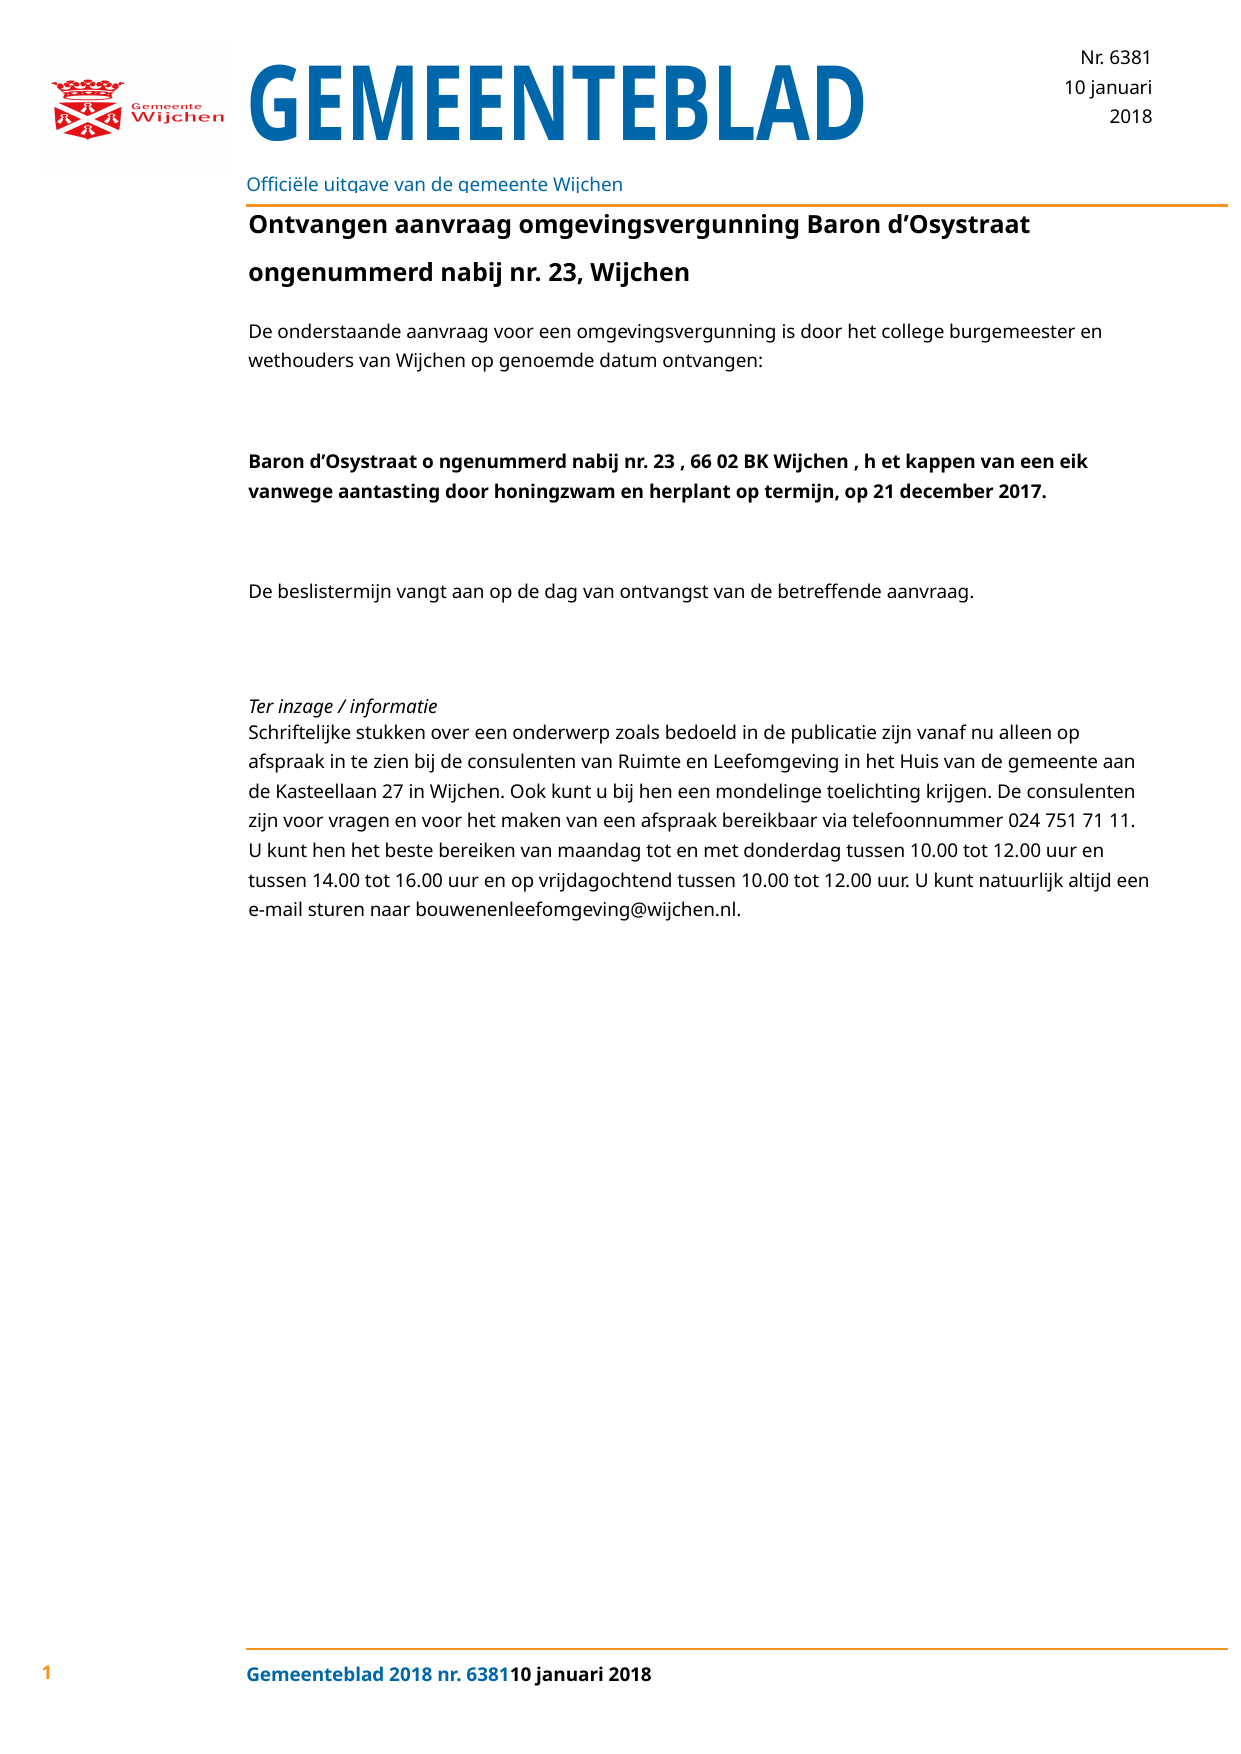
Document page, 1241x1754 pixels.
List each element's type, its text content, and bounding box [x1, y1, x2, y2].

picture [41, 47, 231, 172]
text Ter inzage / informatie [248, 693, 1152, 719]
text Baron d’Osystraat o ngenummerd nabij nr. 23 , 66 02 BK Wijchen , h et kappen van een eik vanwege aantasting door honingzwam en herplant op termijn, op 21 december 2017. [248, 448, 1152, 504]
text Schriftelijke stukken over een onderwerp zoals bedoeld in de publicatie zijn vanaf nu alleen op afspraak in te zien bij de consulenten van Ruimte en Leefomgeving in het Huis van de gemeente aan de Kasteellaan 27 in Wijchen. Ook kunt u bij hen een mondelinge toelichting krijgen. De consulenten zijn voor vragen en voor het maken van een afspraak bereikbaar via telefoonnummer 024 751 71 11. U kunt hen het beste bereiken van maandag tot en met donderdag tussen 10.00 tot 12.00 uur en tussen 14.00 tot 16.00 uur en op vrijdagochtend tussen 10.00 tot 12.00 uur. U kunt natuurlijk altijd een e-mail sturen naar bouwenenleefomgeving@wijchen.nl. [248, 719, 1152, 922]
text Ontvangen aanvraag omgevingsvergunning Baron d’Osystraat ongenummerd nabij nr. 23, Wijchen [248, 207, 1152, 288]
text De onderstaande aanvraag voor een omgevingsvergunning is door het college burgemeester en wethouders van Wijchen op genoemde datum ontvangen: [248, 318, 1152, 373]
text De beslistermijn vangt aan op de dag van ontvangst van de betreffende aanvraag. [248, 579, 1152, 604]
